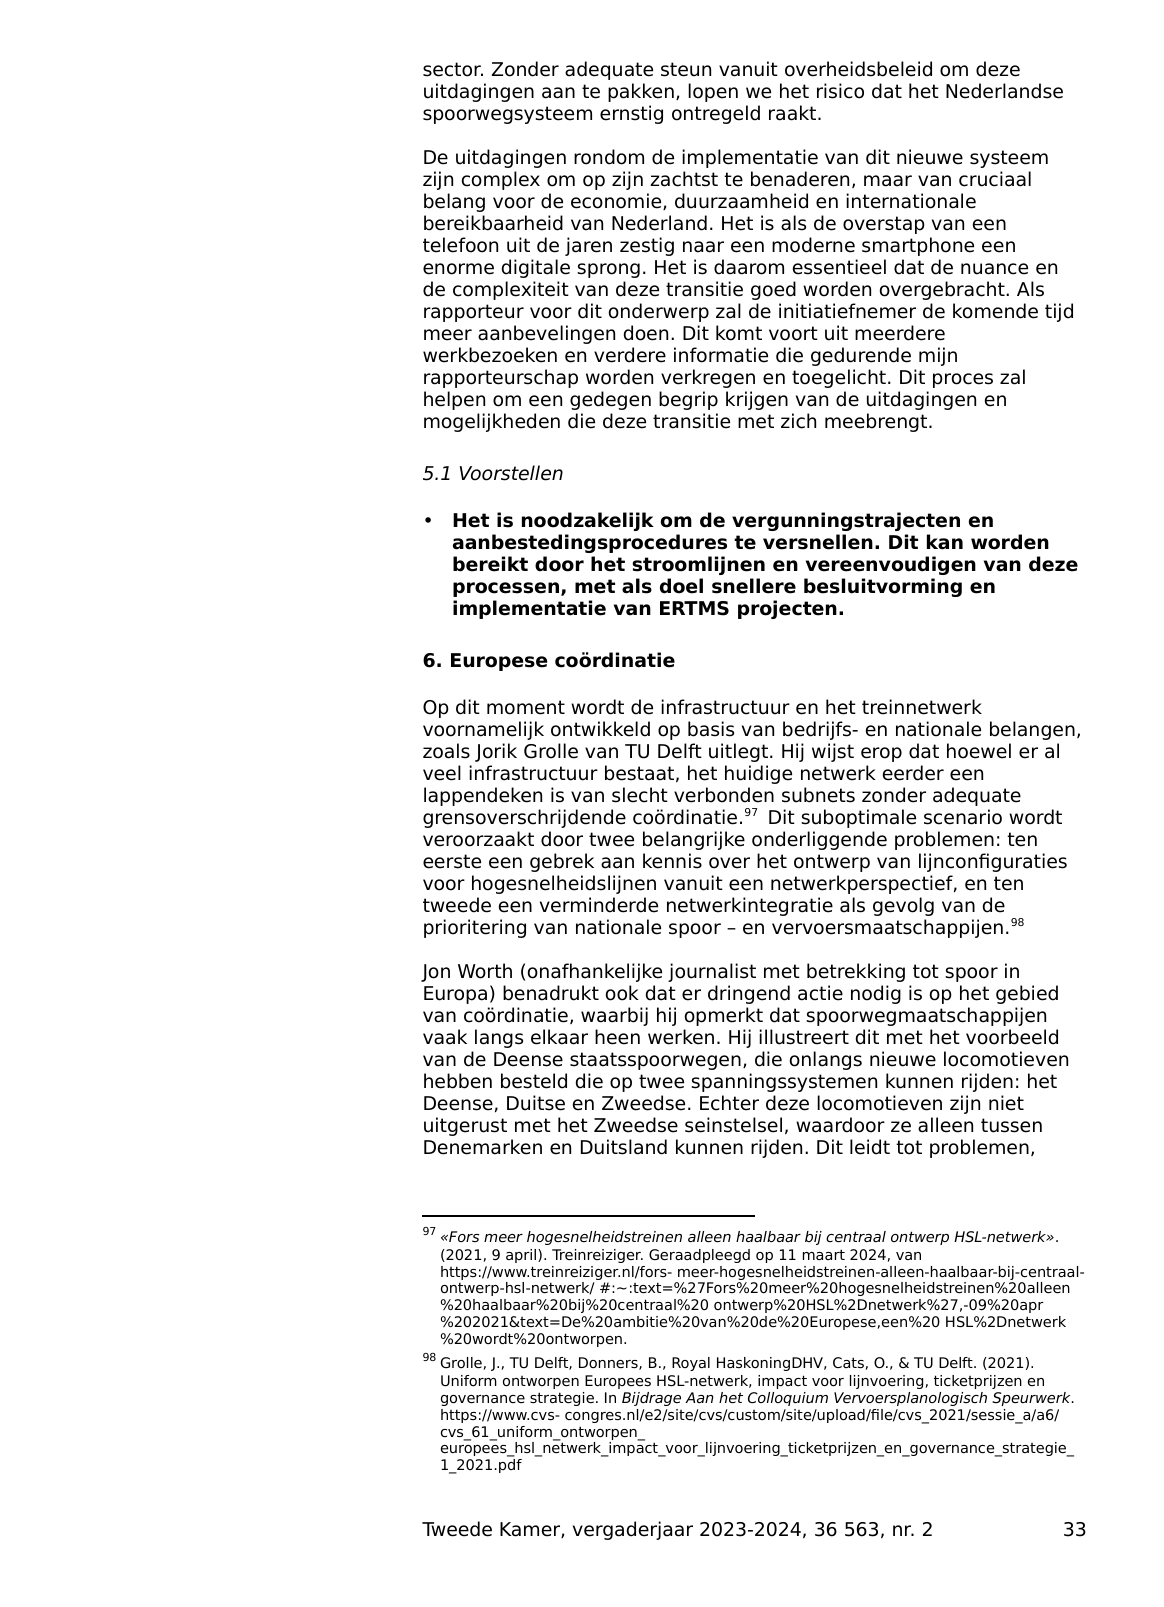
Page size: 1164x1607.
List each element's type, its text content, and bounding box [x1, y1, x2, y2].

subtitle 6. Europese coördinatie [422, 650, 1087, 672]
text De uitdagingen rondom de implementatie van dit nieuwe systeem zijn complex om op zijn zachtst te benaderen, maar van cruciaal belang voor de economie, duurzaamheid en internationale bereikbaarheid van Nederland. Het is als de overstap van een telefoon uit de jaren zestig naar een moderne smartphone een enorme digitale sprong. Het is daarom essentieel dat de nuance en de complexiteit van deze transitie goed worden overgebracht. Als rapporteur voor dit onderwerp zal de initiatiefnemer de komende tijd meer aanbevelingen doen. Dit komt voort uit meerdere werkbezoeken en verdere informatie die gedurende mijn rapporteurschap worden verkregen en toegelicht. Dit proces zal helpen om een gedegen begrip krijgen van de uitdagingen en mogelijkheden die deze transitie met zich meebrengt. [422, 147, 1087, 433]
text Grolle, J., TU Delft, Donners, B., Royal HaskoningDHV, Cats, O., & TU Delft. (2021). Uniform ontworpen Europees HSL-netwerk, impact voor lijnvoering, ticketprijzen en governance strategie. In Bijdrage Aan het Colloquium Vervoersplanologisch Speurwerk. https://www.cvs- congres.nl/e2/site/cvs/custom/site/upload/file/cvs_2021/sessie_a/a6/cvs_61_uniform_ontworpen_ europees_hsl_netwerk_impact_voor_lijnvoering_ticketprijzen_en_governance_strategie_ 1_2021.pdf [422, 1351, 1087, 1474]
subtitle 5.1 Voorstellen [422, 463, 1087, 485]
text sector. Zonder adequate steun vanuit overheidsbeleid om deze uitdagingen aan te pakken, lopen we het risico dat het Nederlandse spoorwegsysteem ernstig ontregeld raakt. [422, 59, 1087, 125]
text • Het is noodzakelijk om de vergunningstrajecten en aanbestedingsprocedures te versnellen. Dit kan worden bereikt door het stroomlijnen en vereenvoudigen van deze processen, met als doel snellere besluitvorming en implementatie van ERTMS projecten. [422, 510, 1087, 620]
text «Fors meer hogesnelheidstreinen alleen haalbaar bij centraal ontwerp HSL-netwerk». (2021, 9 april). Treinreiziger. Geraadpleegd op 11 maart 2024, van https://www.treinreiziger.nl/fors- meer-hogesnelheidstreinen-alleen-haalbaar-bij-centraal-ontwerp-hsl-netwerk/ #:~:text=%27Fors%20meer%20hogesnelheidstreinen%20alleen%20haalbaar%20bij%20centraal%20 ontwerp%20HSL%2Dnetwerk%27,-09%20apr%202021&text=De%20ambitie%20van%20de%20Europese,een%20 HSL%2Dnetwerk%20wordt%20ontworpen. [422, 1225, 1087, 1348]
text Jon Worth (onafhankelijke journalist met betrekking tot spoor in Europa) benadrukt ook dat er dringend actie nodig is op het gebied van coördinatie, waarbij hij opmerkt dat spoorwegmaatschappijen vaak langs elkaar heen werken. Hij illustreert dit met het voorbeeld van de Deense staatsspoorwegen, die onlangs nieuwe locomotieven hebben besteld die op twee spanningssystemen kunnen rijden: het Deense, Duitse en Zweedse. Echter deze locomotieven zijn niet uitgerust met het Zweedse seinstelsel, waardoor ze alleen tussen Denemarken en Duitsland kunnen rijden. Dit leidt tot problemen, [422, 961, 1087, 1158]
text Op dit moment wordt de infrastructuur en het treinnetwerk voornamelijk ontwikkeld op basis van bedrijfs- en nationale belangen, zoals Jorik Grolle van TU Delft uitlegt. Hij wijst erop dat hoewel er al veel infrastructuur bestaat, het huidige netwerk eerder een lappendeken is van slecht verbonden subnets zonder adequate grensoverschrijdende coördinatie. Dit suboptimale scenario wordt veroorzaakt door twee belangrijke onderliggende problemen: ten eerste een gebrek aan kennis over het ontwerp van lijnconfiguraties voor hogesnelheidslijnen vanuit een netwerkperspectief, en ten tweede een verminderde netwerkintegratie als gevolg van de prioritering van nationale spoor – en vervoersmaatschappijen. [422, 697, 1087, 938]
